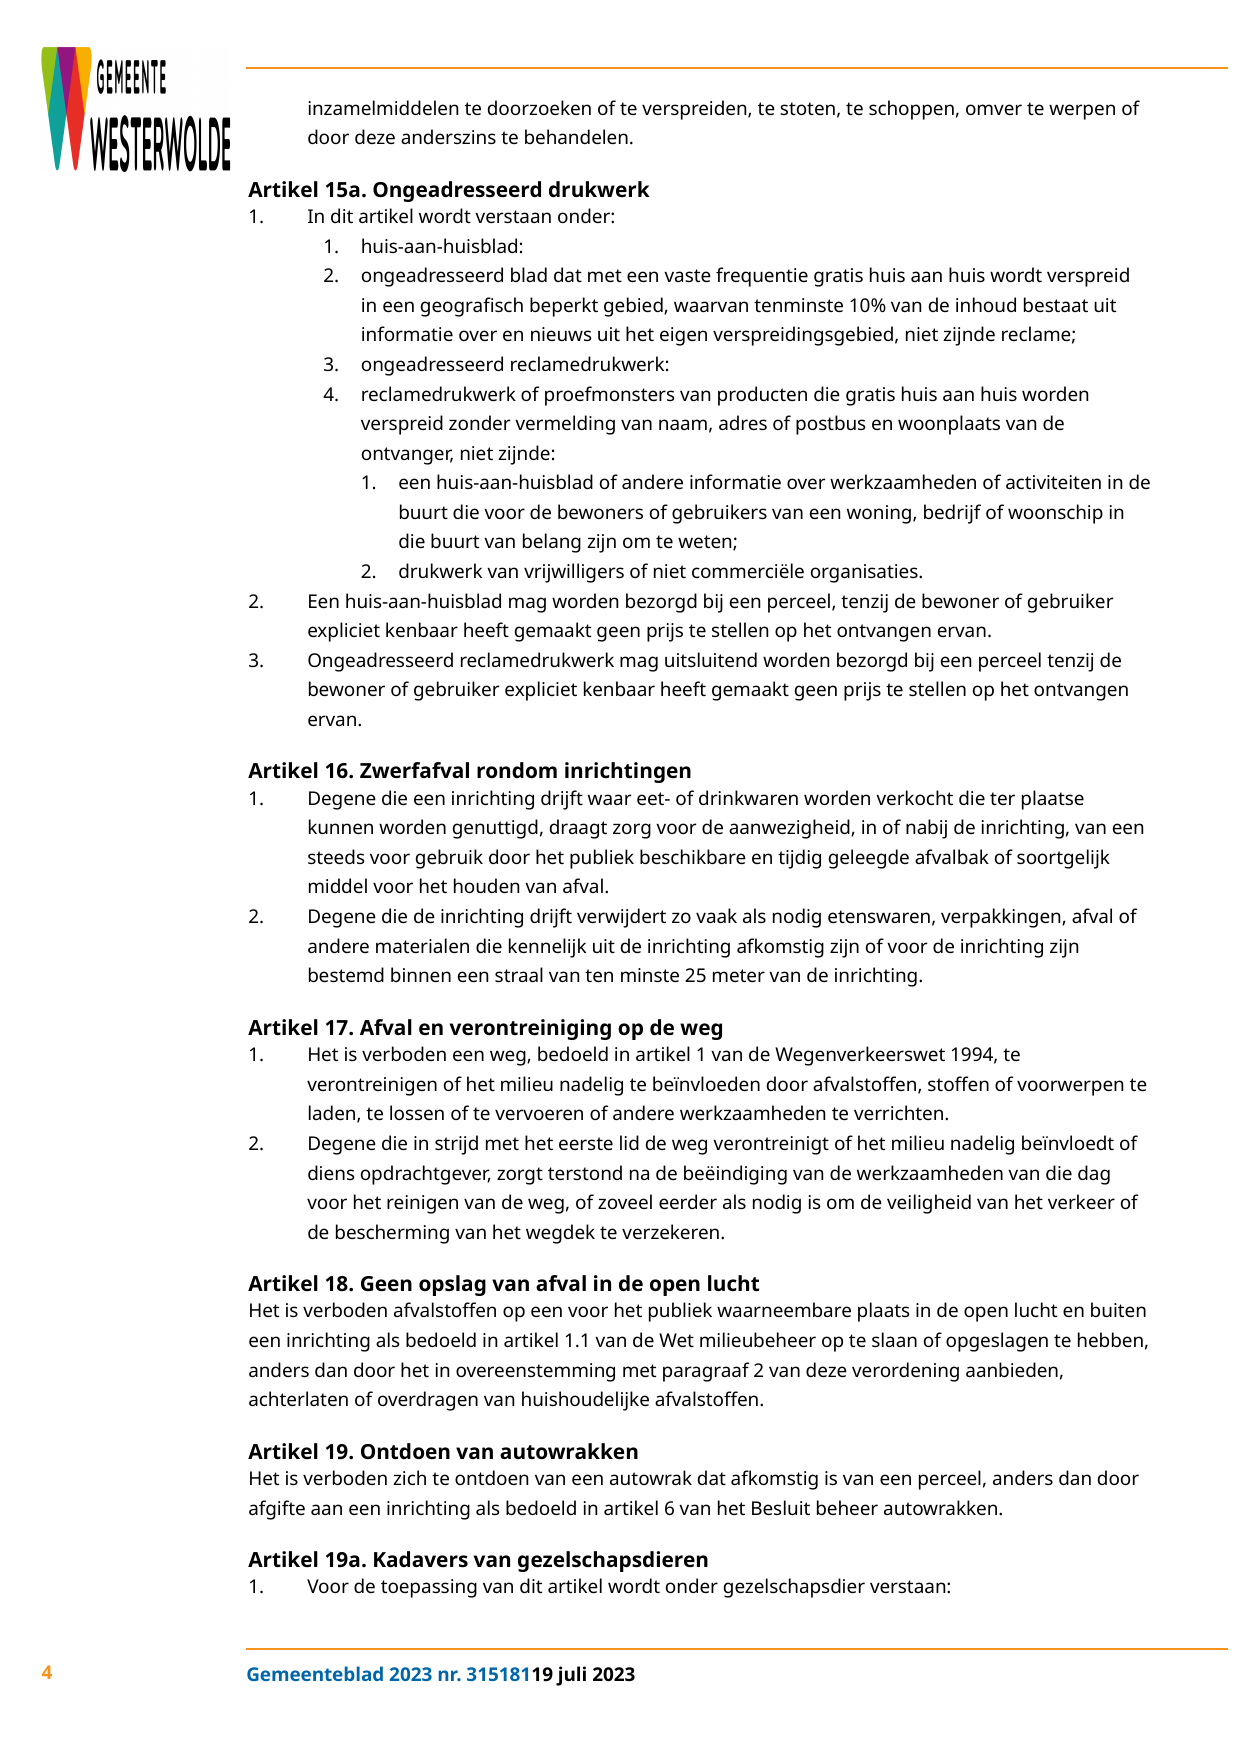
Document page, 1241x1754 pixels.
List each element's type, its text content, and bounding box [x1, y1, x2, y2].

list ongeadresseerd reclamedrukwerk: [323, 351, 1152, 377]
text Artikel 17. Afval en verontreiniging op de weg [248, 1013, 1152, 1041]
picture [41, 47, 231, 172]
list Degene die de inrichting drijft verwijdert zo vaak als nodig etenswaren, verpakkingen, afval of andere materialen die kennelijk uit de inrichting afkomstig zijn of voor de inrichting zijn bestemd binnen een straal van ten minste 25 meter van de inrichting. [248, 903, 1152, 988]
list Ongeadresseerd reclamedrukwerk mag uitsluitend worden bezorgd bij een perceel tenzij de bewoner of gebruiker expliciet kenbaar heeft gemaakt geen prijs te stellen op het ontvangen ervan. [248, 647, 1152, 732]
list In dit artikel wordt verstaan onder: [248, 203, 1152, 229]
list drukwerk van vrijwilligers of niet commerciële organisaties. [361, 558, 1152, 584]
list Degene die een inrichting drijft waar eet- of drinkwaren worden verkocht die ter plaatse kunnen worden genuttigd, draagt zorg voor de aanwezigheid, in of nabij de inrichting, van een steeds voor gebruik door het publiek beschikbare en tijdig geleegde afvalbak of soortgelijk middel voor het houden van afval. [248, 785, 1152, 899]
list ongeadresseerd blad dat met een vaste frequentie gratis huis aan huis wordt verspreid in een geografisch beperkt gebied, waarvan tenminste 10% van de inhoud bestaat uit informatie over en nieuws uit het eigen verspreidingsgebied, niet zijnde reclame; [323, 262, 1152, 347]
list Voor de toepassing van dit artikel wordt onder gezelschapsdier verstaan: [248, 1574, 1152, 1599]
list Degene die in strijd met het eerste lid de weg verontreinigt of het milieu nadelig beïnvloedt of diens opdrachtgever, zorgt terstond na de beëindiging van de werkzaamheden van die dag voor het reinigen van de weg, of zoveel eerder als nodig is om de veiligheid van het verkeer of de bescherming van het wegdek te verzekeren. [248, 1130, 1152, 1244]
text Artikel 15a. Ongeadresseerd drukwerk [248, 175, 1152, 203]
text Artikel 19. Ontdoen van autowrakken [248, 1437, 1152, 1465]
list een huis-aan-huisblad of andere informatie over werkzaamheden of activiteiten in de buurt die voor de bewoners of gebruikers van een woning, bedrijf of woonschip in die buurt van belang zijn om te weten; [361, 469, 1152, 554]
text Artikel 19a. Kadavers van gezelschapsdieren [248, 1545, 1152, 1574]
list inzamelmiddelen te doorzoeken of te verspreiden, te stoten, te schoppen, omver te werpen of door deze anderszins te behandelen. [248, 95, 1152, 150]
text Artikel 16. Zwerfafval rondom inrichtingen [248, 757, 1152, 785]
text Artikel 18. Geen opslag van afval in de open lucht [248, 1269, 1152, 1298]
text Het is verboden afvalstoffen op een voor het publiek waarneembare plaats in de open lucht en buiten een inrichting als bedoeld in artikel 1.1 van de Wet milieubeheer op te slaan of opgeslagen te hebben, anders dan door het in overeenstemming met paragraaf 2 van deze verordening aanbieden, achterlaten of overdragen van huishoudelijke afvalstoffen. [248, 1298, 1152, 1412]
list Het is verboden een weg, bedoeld in artikel 1 van de Wegenverkeerswet 1994, te verontreinigen of het milieu nadelig te beïnvloeden door afvalstoffen, stoffen of voorwerpen te laden, te lossen of te vervoeren of andere werkzaamheden te verrichten. [248, 1041, 1152, 1126]
list Een huis-aan-huisblad mag worden bezorgd bij een perceel, tenzij de bewoner of gebruiker expliciet kenbaar heeft gemaakt geen prijs te stellen op het ontvangen ervan. [248, 588, 1152, 643]
list reclamedrukwerk of proefmonsters van producten die gratis huis aan huis worden verspreid zonder vermelding van naam, adres of postbus en woonplaats van de ontvanger, niet zijnde: [323, 381, 1152, 466]
list huis-aan-huisblad: [323, 233, 1152, 258]
text Het is verboden zich te ontdoen van een autowrak dat afkomstig is van een perceel, anders dan door afgifte aan een inrichting als bedoeld in artikel 6 van het Besluit beheer autowrakken. [248, 1465, 1152, 1521]
